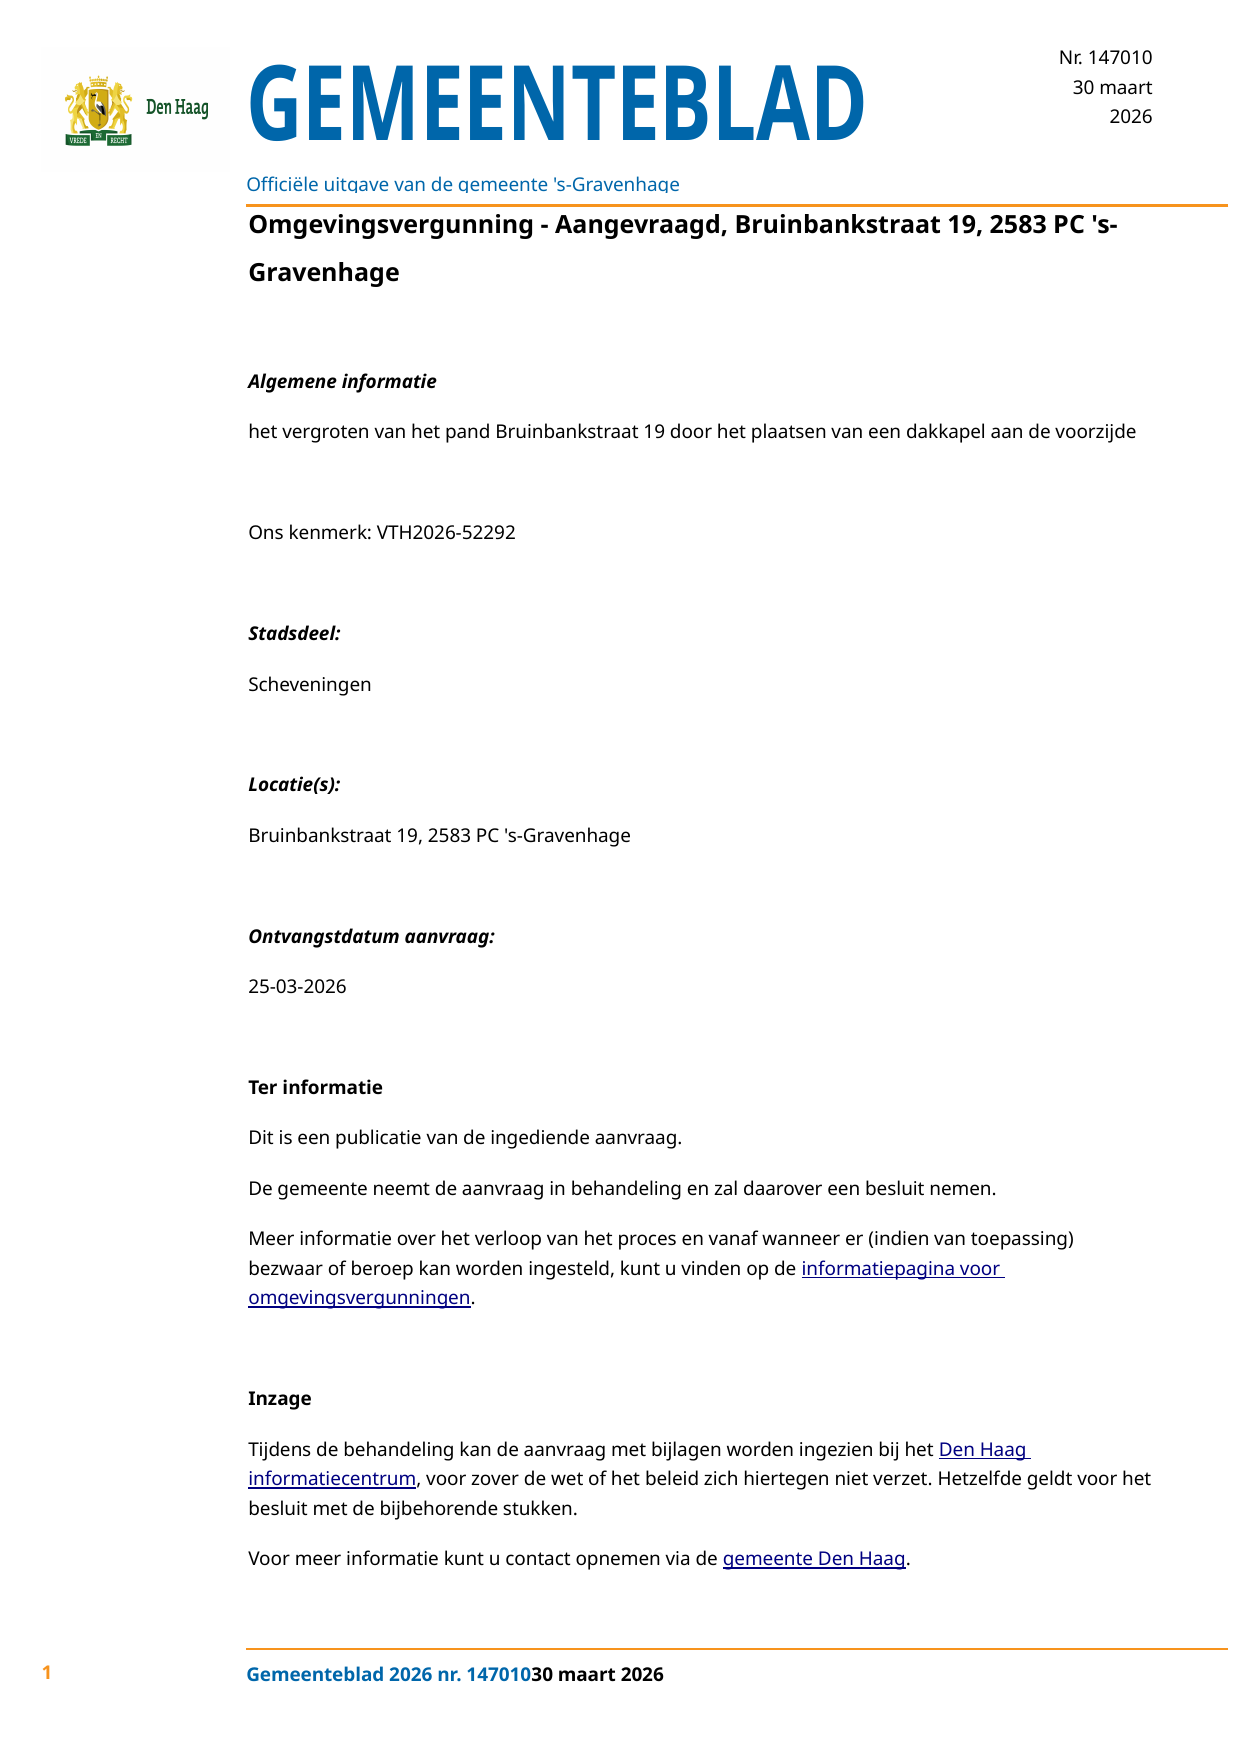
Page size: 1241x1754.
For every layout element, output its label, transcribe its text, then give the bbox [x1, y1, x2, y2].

text Scheveningen [248, 671, 1152, 697]
picture [41, 47, 231, 172]
text Voor meer informatie kunt u contact opnemen via de gemeente Den Haag. [248, 1545, 1152, 1571]
text Ter informatie [248, 1074, 1152, 1100]
text Meer informatie over het verloop van het proces en vanaf wanneer er (indien van toepassing) bezwaar of beroep kan worden ingesteld, kunt u vinden op de informatiepagina voor omgevingsvergunningen. [248, 1225, 1152, 1310]
text Ontvangstdatum aanvraag: [248, 923, 1152, 949]
text De gemeente neemt de aanvraag in behandeling en zal daarover een besluit nemen. [248, 1175, 1152, 1201]
text Dit is een publicatie van de ingediende aanvraag. [248, 1124, 1152, 1150]
text 25-03-2026 [248, 973, 1152, 999]
text Locatie(s): [248, 772, 1152, 797]
text Tijdens de behandeling kan de aanvraag met bijlagen worden ingezien bij het Den Haag informatiecentrum, voor zover de wet of het beleid zich hiertegen niet verzet. Hetzelfde geldt voor het besluit met de bijbehorende stukken. [248, 1436, 1152, 1521]
text Bruinbankstraat 19, 2583 PC 's-Gravenhage [248, 822, 1152, 848]
text Inzage [248, 1385, 1152, 1411]
text het vergroten van het pand Bruinbankstraat 19 door het plaatsen van een dakkapel aan de voorzijde [248, 419, 1152, 444]
text Omgevingsvergunning - Aangevraagd, Bruinbankstraat 19, 2583 PC 's-Gravenhage [248, 207, 1152, 288]
text Algemene informatie [248, 368, 1152, 394]
text Ons kenmerk: VTH2026-52292 [248, 519, 1152, 545]
text Stadsdeel: [248, 620, 1152, 646]
